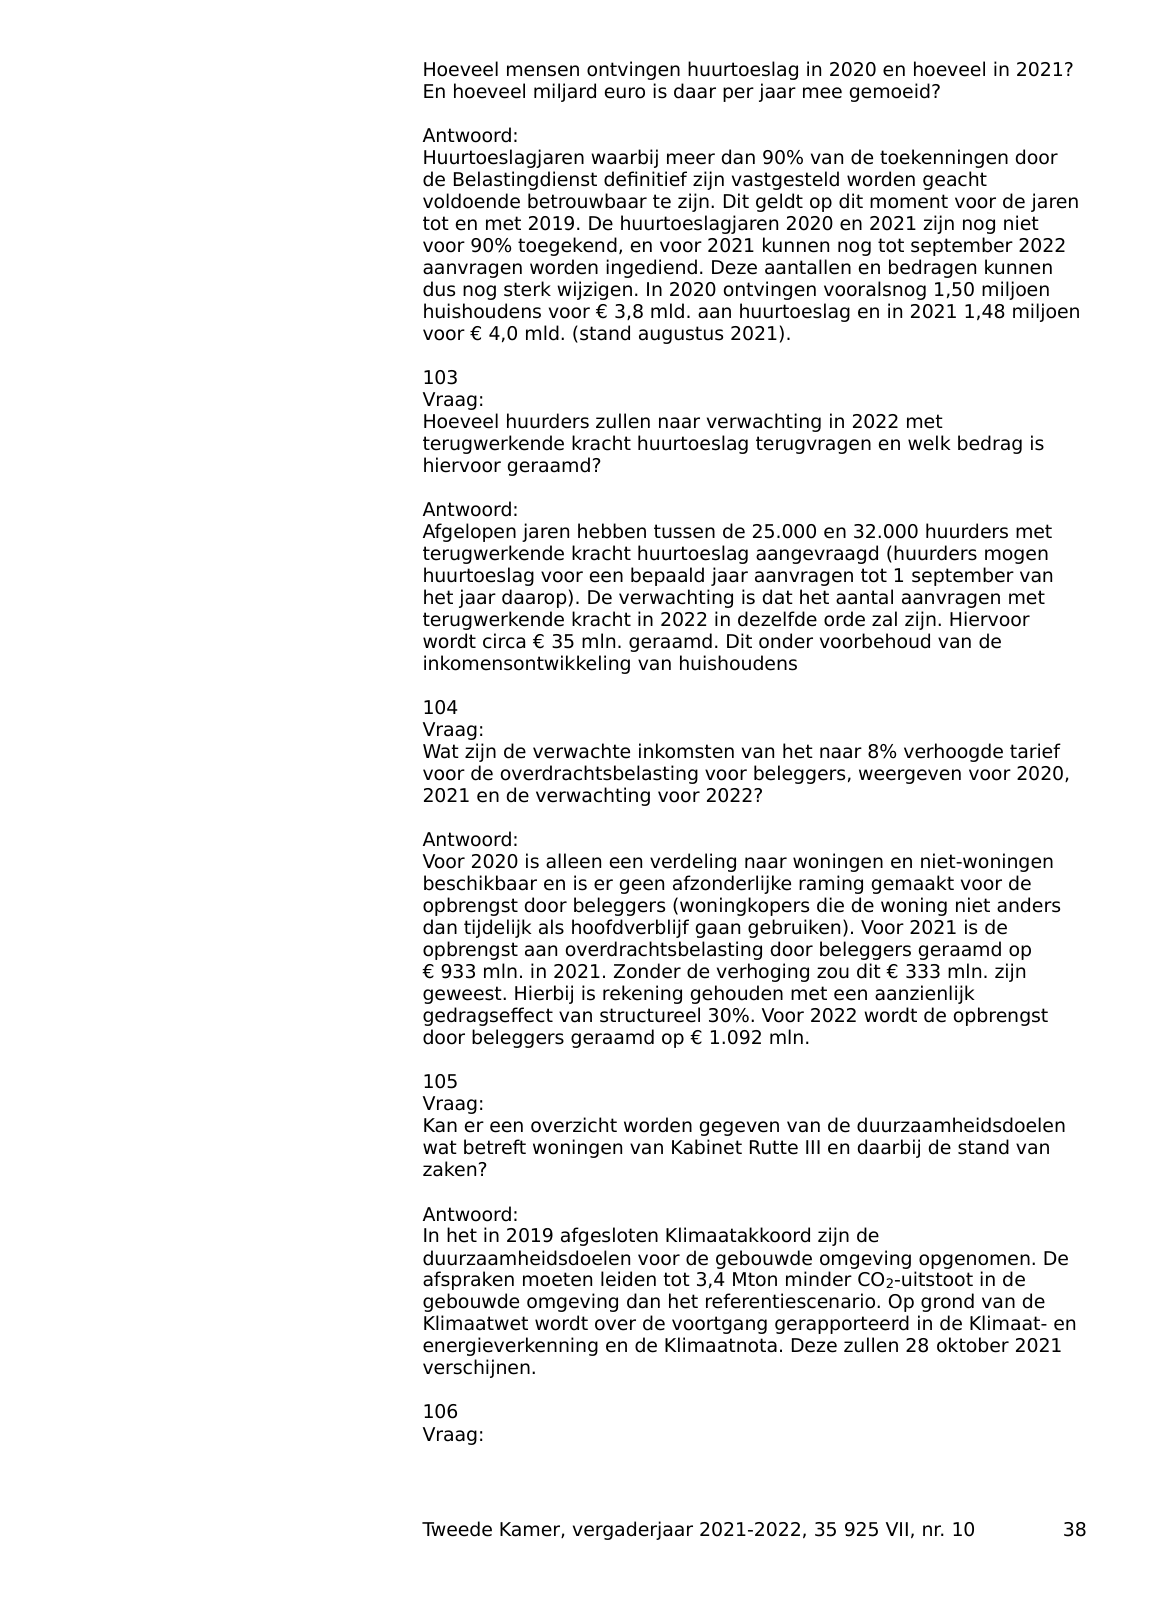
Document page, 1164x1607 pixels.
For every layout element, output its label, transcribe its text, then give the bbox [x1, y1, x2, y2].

text Antwoord: [422, 499, 1087, 521]
text 106 [422, 1401, 1087, 1423]
text Wat zijn de verwachte inkomsten van het naar 8% verhoogde tarief voor de overdrachtsbelasting voor beleggers, weergeven voor 2020, 2021 en de verwachting voor 2022? [422, 741, 1087, 807]
text Vraag: [422, 719, 1087, 741]
text Huurtoeslagjaren waarbij meer dan 90% van de toekenningen door de Belastingdienst definitief zijn vastgesteld worden geacht voldoende betrouwbaar te zijn. Dit geldt op dit moment voor de jaren tot en met 2019. De huurtoeslagjaren 2020 en 2021 zijn nog niet voor 90% toegekend, en voor 2021 kunnen nog tot september 2022 aanvragen worden ingediend. Deze aantallen en bedragen kunnen dus nog sterk wijzigen. In 2020 ontvingen vooralsnog 1,50 miljoen huishoudens voor € 3,8 mld. aan huurtoeslag en in 2021 1,48 miljoen voor € 4,0 mld. (stand augustus 2021). [422, 147, 1087, 345]
text 104 [422, 697, 1087, 719]
text Vraag: [422, 1093, 1087, 1115]
text 103 [422, 367, 1087, 389]
text Voor 2020 is alleen een verdeling naar woningen en niet-woningen beschikbaar en is er geen afzonderlijke raming gemaakt voor de opbrengst door beleggers (woningkopers die de woning niet anders dan tijdelijk als hoofdverblijf gaan gebruiken). Voor 2021 is de opbrengst aan overdrachtsbelasting door beleggers geraamd op € 933 mln. in 2021. Zonder de verhoging zou dit € 333 mln. zijn geweest. Hierbij is rekening gehouden met een aanzienlijk gedragseffect van structureel 30%. Voor 2022 wordt de opbrengst door beleggers geraamd op € 1.092 mln. [422, 851, 1087, 1049]
text 105 [422, 1071, 1087, 1093]
text Antwoord: [422, 1203, 1087, 1225]
text In het in 2019 afgesloten Klimaatakkoord zijn de duurzaamheidsdoelen voor de gebouwde omgeving opgenomen. De afspraken moeten leiden tot 3,4 Mton minder CO2-uitstoot in de gebouwde omgeving dan het referentiescenario. Op grond van de Klimaatwet wordt over de voortgang gerapporteerd in de Klimaat- en energieverkenning en de Klimaatnota. Deze zullen 28 oktober 2021 verschijnen. [422, 1225, 1087, 1379]
text Kan er een overzicht worden gegeven van de duurzaamheidsdoelen wat betreft woningen van Kabinet Rutte III en daarbij de stand van zaken? [422, 1115, 1087, 1181]
text Antwoord: [422, 125, 1087, 147]
text Hoeveel huurders zullen naar verwachting in 2022 met terugwerkende kracht huurtoeslag terugvragen en welk bedrag is hiervoor geraamd? [422, 411, 1087, 477]
text Afgelopen jaren hebben tussen de 25.000 en 32.000 huurders met terugwerkende kracht huurtoeslag aangevraagd (huurders mogen huurtoeslag voor een bepaald jaar aanvragen tot 1 september van het jaar daarop). De verwachting is dat het aantal aanvragen met terugwerkende kracht in 2022 in dezelfde orde zal zijn. Hiervoor wordt circa € 35 mln. geraamd. Dit onder voorbehoud van de inkomensontwikkeling van huishoudens [422, 521, 1087, 675]
text Antwoord: [422, 829, 1087, 851]
text Vraag: [422, 1423, 1087, 1445]
text Vraag: [422, 389, 1087, 411]
text Hoeveel mensen ontvingen huurtoeslag in 2020 en hoeveel in 2021? En hoeveel miljard euro is daar per jaar mee gemoeid? [422, 59, 1087, 103]
